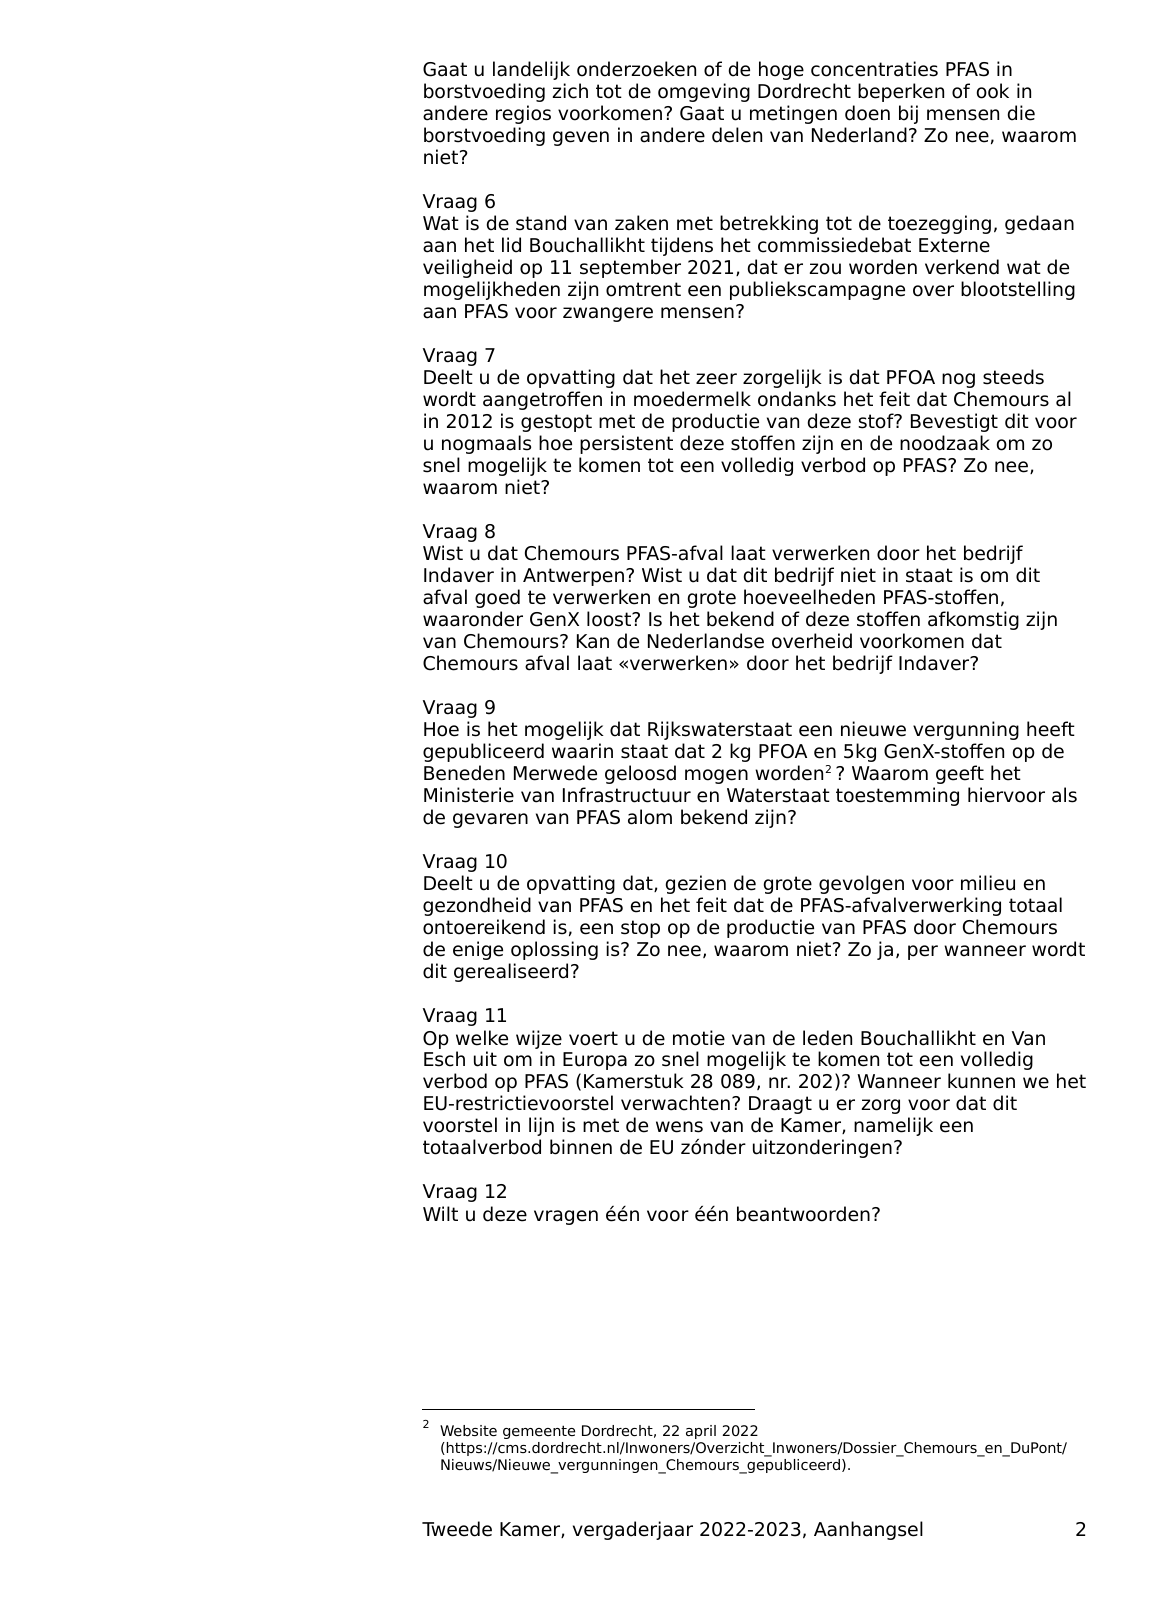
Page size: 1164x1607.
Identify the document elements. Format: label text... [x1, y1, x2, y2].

text Vraag 6 [422, 191, 1087, 213]
text Deelt u de opvatting dat het zeer zorgelijk is dat PFOA nog steeds wordt aangetroffen in moedermelk ondanks het feit dat Chemours al in 2012 is gestopt met de productie van deze stof? Bevestigt dit voor u nogmaals hoe persistent deze stoffen zijn en de noodzaak om zo snel mogelijk te komen tot een volledig verbod op PFAS? Zo nee, waarom niet? [422, 367, 1087, 499]
text Wilt u deze vragen één voor één beantwoorden? [422, 1203, 1087, 1225]
text Gaat u landelijk onderzoeken of de hoge concentraties PFAS in borstvoeding zich tot de omgeving Dordrecht beperken of ook in andere regios voorkomen? Gaat u metingen doen bij mensen die borstvoeding geven in andere delen van Nederland? Zo nee, waarom niet? [422, 59, 1087, 169]
text Op welke wijze voert u de motie van de leden Bouchallikht en Van Esch uit om in Europa zo snel mogelijk te komen tot een volledig verbod op PFAS (Kamerstuk 28 089, nr. 202)? Wanneer kunnen we het EU-restrictievoorstel verwachten? Draagt u er zorg voor dat dit voorstel in lijn is met de wens van de Kamer, namelijk een totaalverbod binnen de EU zónder uitzonderingen? [422, 1027, 1087, 1159]
text Wat is de stand van zaken met betrekking tot de toezegging, gedaan aan het lid Bouchallikht tijdens het commissiedebat Externe veiligheid op 11 september 2021, dat er zou worden verkend wat de mogelijkheden zijn omtrent een publiekscampagne over blootstelling aan PFAS voor zwangere mensen? [422, 213, 1087, 323]
text Vraag 12 [422, 1181, 1087, 1203]
text Hoe is het mogelijk dat Rijkswaterstaat een nieuwe vergunning heeft gepubliceerd waarin staat dat 2 kg PFOA en 5kg GenX-stoffen op de Beneden Merwede geloosd mogen worden? Waarom geeft het Ministerie van Infrastructuur en Waterstaat toestemming hiervoor als de gevaren van PFAS alom bekend zijn? [422, 719, 1087, 829]
text Deelt u de opvatting dat, gezien de grote gevolgen voor milieu en gezondheid van PFAS en het feit dat de PFAS-afvalverwerking totaal ontoereikend is, een stop op de productie van PFAS door Chemours de enige oplossing is? Zo nee, waarom niet? Zo ja, per wanneer wordt dit gerealiseerd? [422, 873, 1087, 983]
text Vraag 9 [422, 697, 1087, 719]
text Vraag 11 [422, 1005, 1087, 1027]
text Website gemeente Dordrecht, 22 april 2022 (https://cms.dordrecht.nl/Inwoners/Overzicht_Inwoners/Dossier_Chemours_en_DuPont/Nieuws/Nieuwe_vergunningen_Chemours_gepubliceerd). [422, 1418, 1087, 1474]
text Vraag 7 [422, 345, 1087, 367]
text Wist u dat Chemours PFAS-afval laat verwerken door het bedrijf Indaver in Antwerpen? Wist u dat dit bedrijf niet in staat is om dit afval goed te verwerken en grote hoeveelheden PFAS-stoffen, waaronder GenX loost? Is het bekend of deze stoffen afkomstig zijn van Chemours? Kan de Nederlandse overheid voorkomen dat Chemours afval laat «verwerken» door het bedrijf Indaver? [422, 543, 1087, 675]
text Vraag 8 [422, 521, 1087, 543]
text Vraag 10 [422, 851, 1087, 873]
